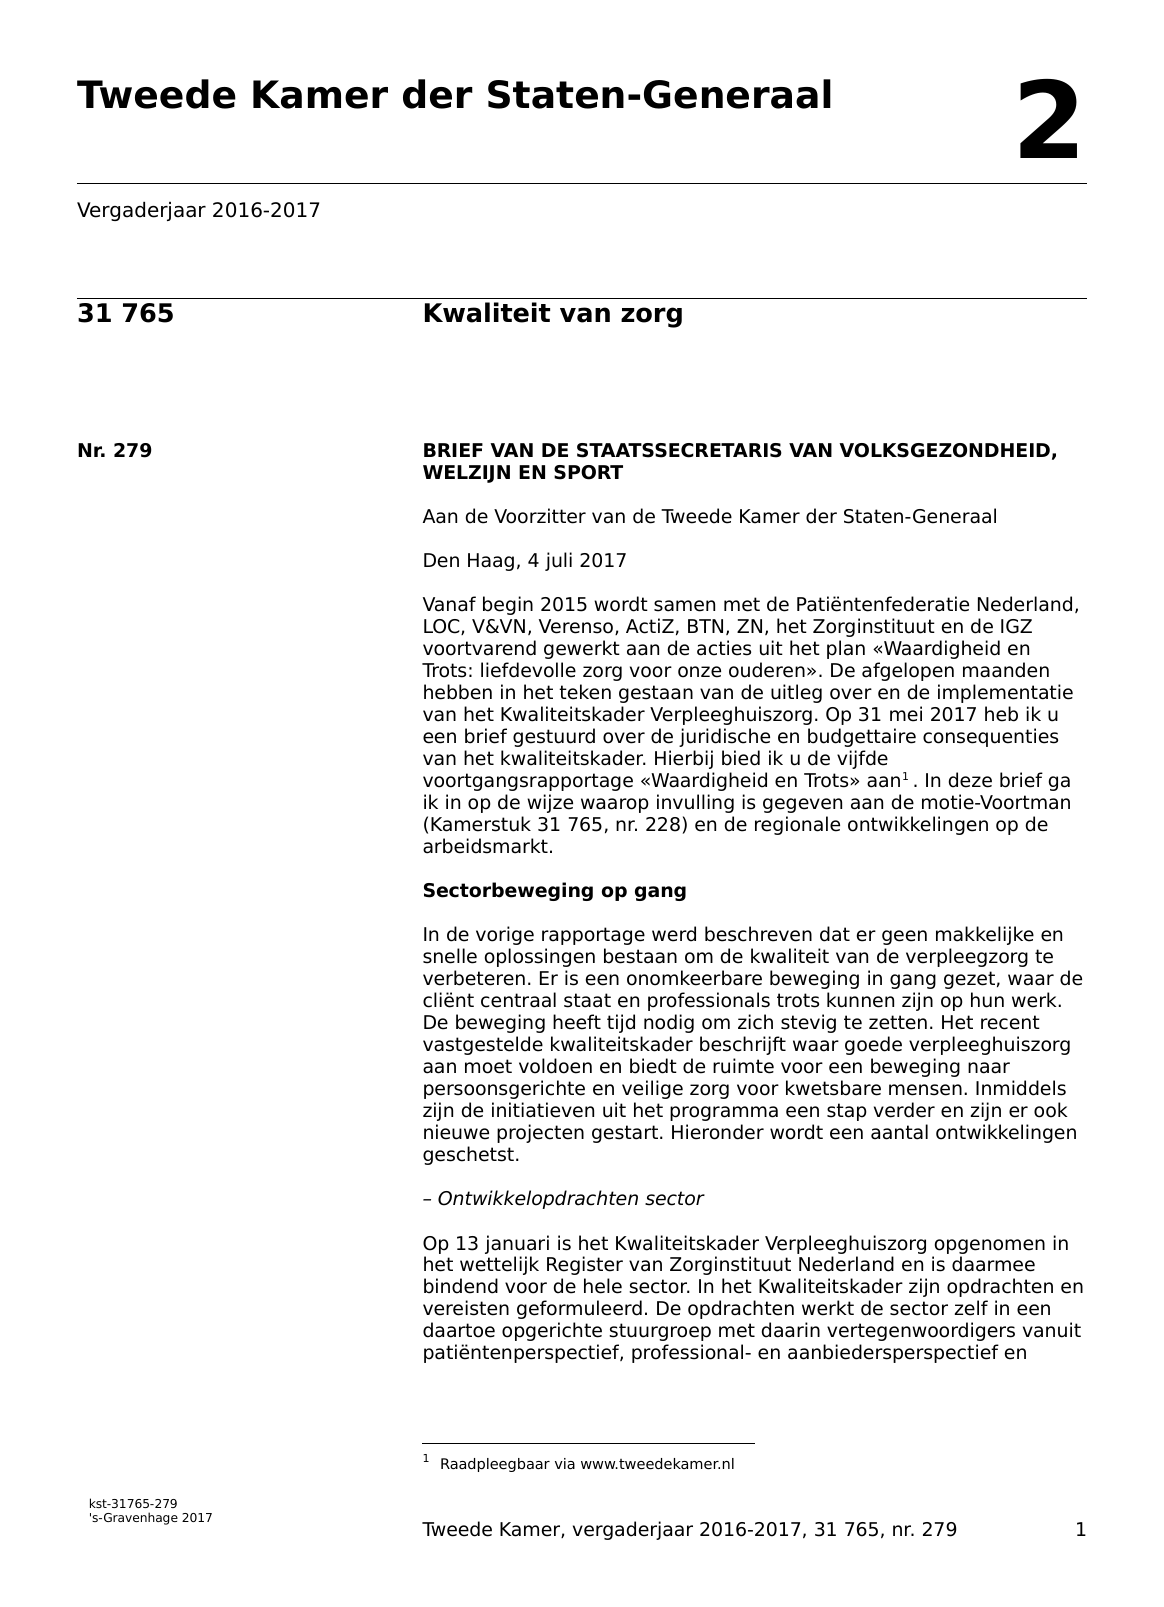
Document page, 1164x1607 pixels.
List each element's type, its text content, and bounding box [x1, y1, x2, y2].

subtitle 31 765 Kwaliteit van zorg [77, 299, 1087, 329]
text Raadpleegbaar via www.tweedekamer.nl [422, 1452, 1087, 1474]
table_header Tweede Kamer der Staten-Generaal [77, 59, 886, 183]
text 's-Gravenhage 2017 [88, 1511, 323, 1525]
table_header 2 [886, 59, 1087, 183]
table_cell Vergaderjaar 2016-2017 [77, 184, 1087, 298]
text Den Haag, 4 juli 2017 [422, 550, 1087, 572]
text Aan de Voorzitter van de Tweede Kamer der Staten-Generaal [422, 506, 1087, 528]
subtitle Sectorbeweging op gang [422, 880, 1087, 902]
text Op 13 januari is het Kwaliteitskader Verpleeghuiszorg opgenomen in het wettelijk Register van Zorginstituut Nederland en is daarmee bindend voor de hele sector. In het Kwaliteitskader zijn opdrachten en vereisten geformuleerd. De opdrachten werkt de sector zelf in een daartoe opgerichte stuurgroep met daarin vertegenwoordigers vanuit patiëntenperspectief, professional- en aanbiedersperspectief en [422, 1232, 1087, 1364]
subtitle Nr. 279 BRIEF VAN DE STAATSSECRETARIS VAN VOLKSGEZONDHEID, WELZIJN EN SPORT [77, 440, 1087, 484]
subtitle – Ontwikkelopdrachten sector [422, 1188, 1087, 1210]
text kst-31765-279 [88, 1497, 323, 1511]
text Vanaf begin 2015 wordt samen met de Patiëntenfederatie Nederland, LOC, V&VN, Verenso, ActiZ, BTN, ZN, het Zorginstituut en de IGZ voortvarend gewerkt aan de acties uit het plan «Waardigheid en Trots: liefdevolle zorg voor onze ouderen». De afgelopen maanden hebben in het teken gestaan van de uitleg over en de implementatie van het Kwaliteitskader Verpleeghuiszorg. Op 31 mei 2017 heb ik u een brief gestuurd over de juridische en budgettaire consequenties van het kwaliteitskader. Hierbij bied ik u de vijfde voortgangsrapportage «Waardigheid en Trots» aan. In deze brief ga ik in op de wijze waarop invulling is gegeven aan de motie-Voortman (Kamerstuk 31 765, nr. 228) en de regionale ontwikkelingen op de arbeidsmarkt. [422, 594, 1087, 858]
text In de vorige rapportage werd beschreven dat er geen makkelijke en snelle oplossingen bestaan om de kwaliteit van de verpleegzorg te verbeteren. Er is een onomkeerbare beweging in gang gezet, waar de cliënt centraal staat en professionals trots kunnen zijn op hun werk. De beweging heeft tijd nodig om zich stevig te zetten. Het recent vastgestelde kwaliteitskader beschrijft waar goede verpleeghuiszorg aan moet voldoen en biedt de ruimte voor een beweging naar persoonsgerichte en veilige zorg voor kwetsbare mensen. Inmiddels zijn de initiatieven uit het programma een stap verder en zijn er ook nieuwe projecten gestart. Hieronder wordt een aantal ontwikkelingen geschetst. [422, 924, 1087, 1166]
